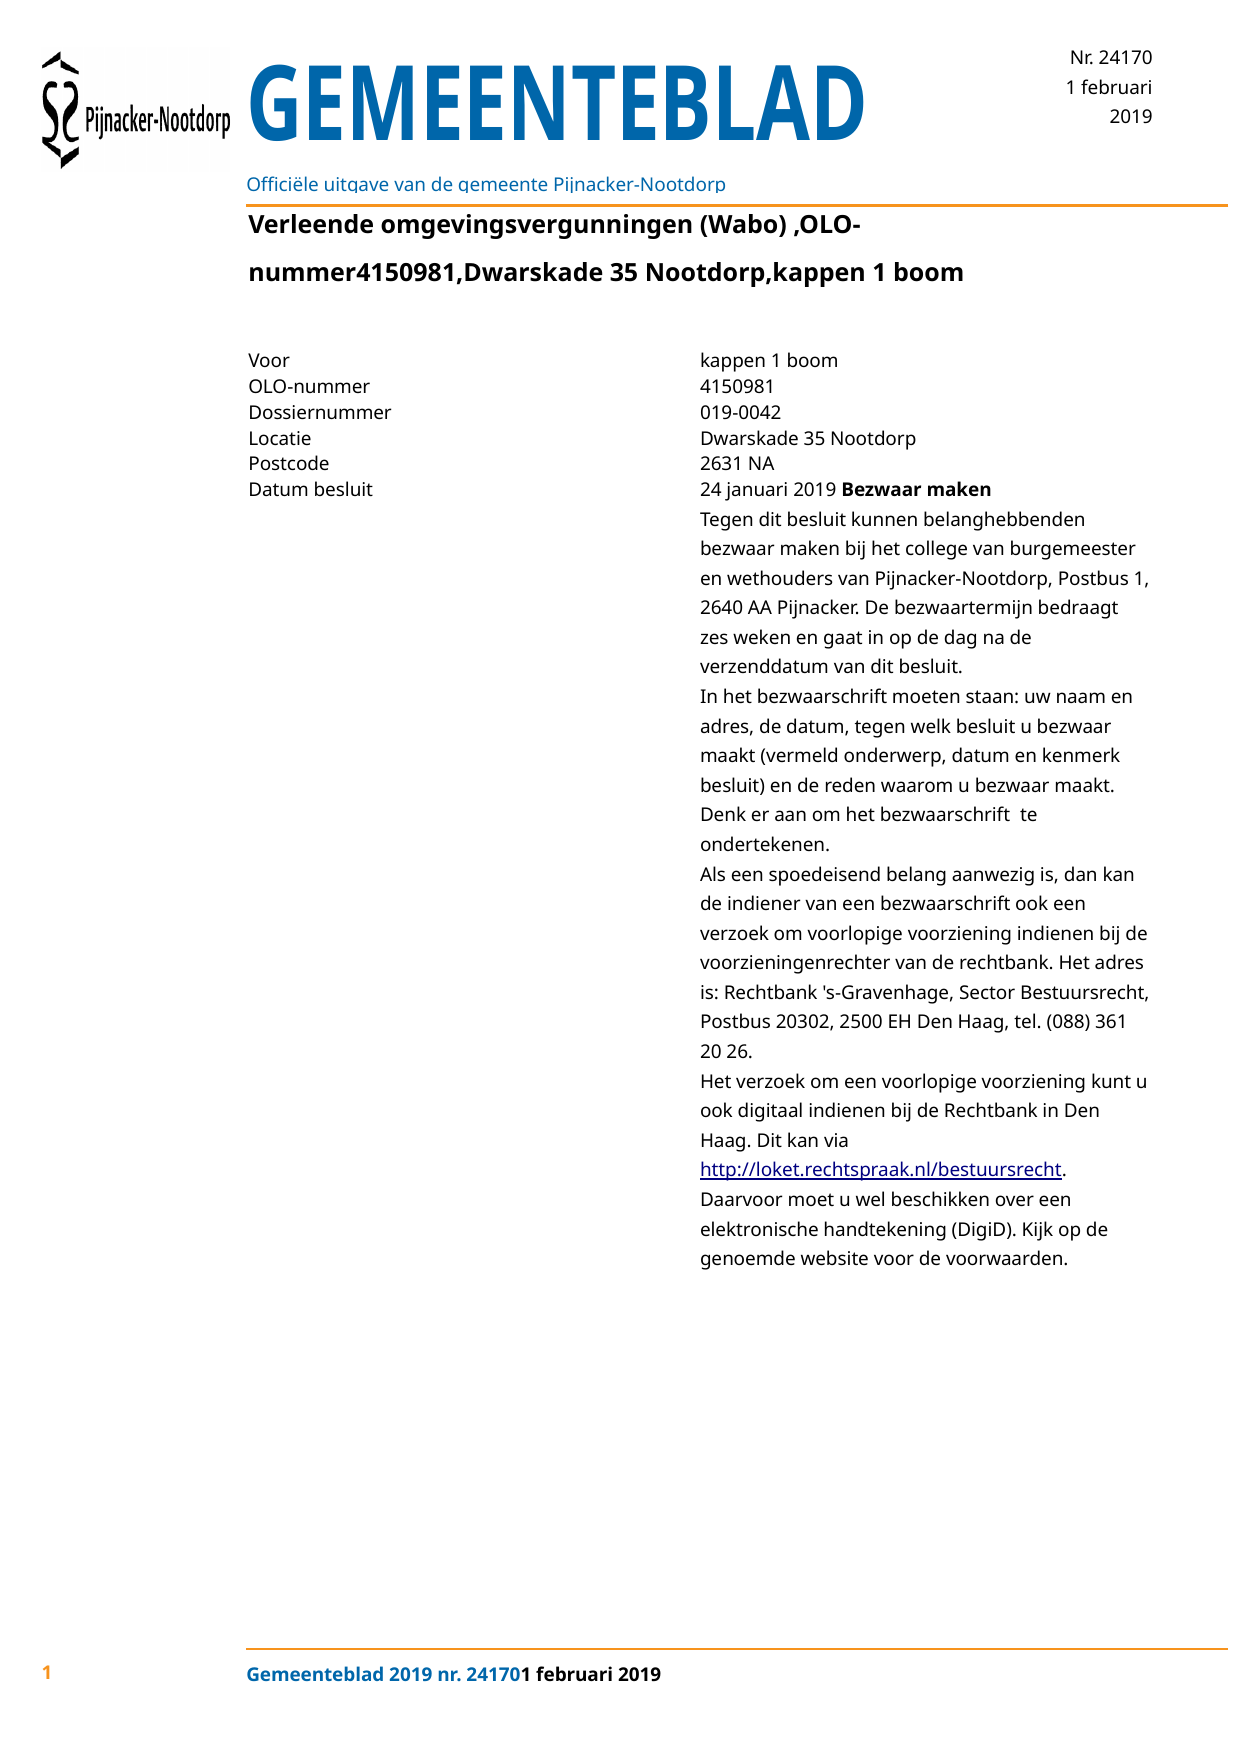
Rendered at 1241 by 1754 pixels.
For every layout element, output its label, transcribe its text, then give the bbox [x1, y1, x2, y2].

table_cell Locatie [248, 425, 700, 451]
table_cell 2631 NA [700, 451, 1152, 476]
table_cell Dossiernummer [248, 399, 700, 425]
text Verleende omgevingsvergunningen (Wabo) ,OLO-nummer4150981,Dwarskade 35 Nootdorp,kappen 1 boom [248, 207, 1152, 288]
table_cell Dwarskade 35 Nootdorp [700, 425, 1152, 451]
table_header kappen 1 boom [700, 348, 1152, 373]
table_cell 019-0042 [700, 399, 1152, 425]
table_cell Postcode [248, 451, 700, 476]
table_cell OLO-nummer [248, 373, 700, 399]
table_cell Datum besluit [248, 476, 700, 1301]
picture [41, 47, 231, 172]
table_cell 24 januari 2019 Bezwaar maken Tegen dit besluit kunnen belanghebbenden bezwaar maken bij het college van burgemeester en wethouders van Pijnacker-Nootdorp, Postbus 1, 2640 AA Pijnacker. De bezwaartermijn bedraagt zes weken en gaat in op de dag na de verzenddatum van dit besluit. In het bezwaarschrift moeten staan: uw naam en adres, de datum, tegen welk besluit u bezwaar maakt (vermeld onderwerp, datum en kenmerk besluit) en de reden waarom u bezwaar maakt. Denk er aan om het bezwaarschrift te ondertekenen. Als een spoedeisend belang aanwezig is, dan kan de indiener van een bezwaarschrift ook een verzoek om voorlopige voorziening indienen bij de voorzieningenrechter van de rechtbank. Het adres is: Rechtbank 's-Gravenhage, Sector Bestuursrecht, Postbus 20302, 2500 EH Den Haag, tel. (088) 361 20 26. Het verzoek om een voorlopige voorziening kunt u ook digitaal indienen bij de Rechtbank in Den Haag. Dit kan via http://loket.rechtspraak.nl/bestuursrecht. Daarvoor moet u wel beschikken over een elektronische handtekening (DigiD). Kijk op de genoemde website voor de voorwaarden. [700, 476, 1152, 1301]
table_cell 4150981 [700, 373, 1152, 399]
table_header Voor [248, 348, 700, 373]
